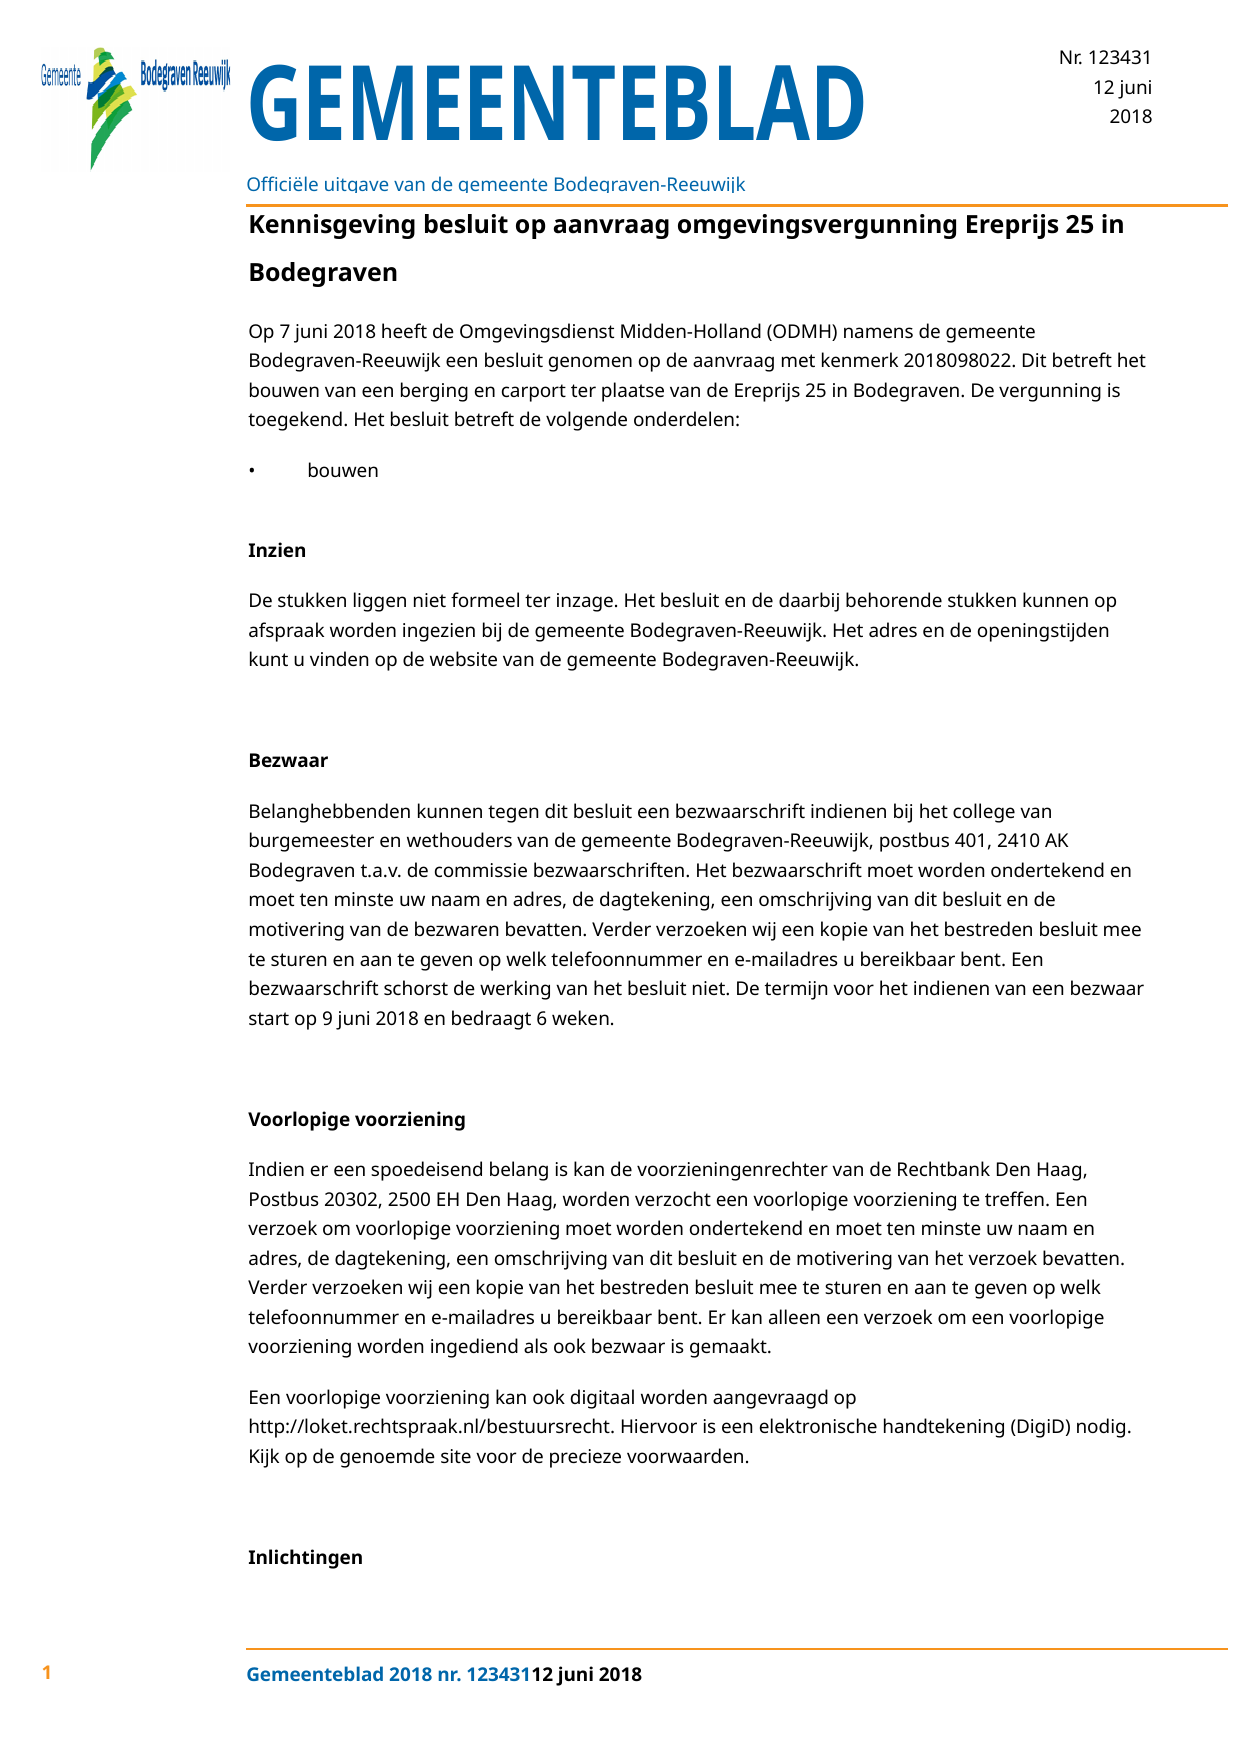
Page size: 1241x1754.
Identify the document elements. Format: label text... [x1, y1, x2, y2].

text Een voorlopige voorziening kan ook digitaal worden aangevraagd op http://loket.rechtspraak.nl/bestuursrecht. Hiervoor is een elektronische handtekening (DigiD) nodig. Kijk op de genoemde site voor de precieze voorwaarden. [248, 1384, 1152, 1469]
text De stukken liggen niet formeel ter inzage. Het besluit en de daarbij behorende stukken kunnen op afspraak worden ingezien bij de gemeente Bodegraven-Reeuwijk. Het adres en de openingstijden kunt u vinden op de website van de gemeente Bodegraven-Reeuwijk. [248, 587, 1152, 672]
text Kennisgeving besluit op aanvraag omgevingsvergunning Ereprijs 25 in Bodegraven [248, 207, 1152, 288]
text Belanghebbenden kunnen tegen dit besluit een bezwaarschrift indienen bij het college van burgemeester en wethouders van de gemeente Bodegraven-Reeuwijk, postbus 401, 2410 AK Bodegraven t.a.v. de commissie bezwaarschriften. Het bezwaarschrift moet worden ondertekend en moet ten minste uw naam en adres, de dagtekening, een omschrijving van dit besluit en de motivering van de bezwaren bevatten. Verder verzoeken wij een kopie van het bestreden besluit mee te sturen en aan te geven op welk telefoonnummer en e-mailadres u bereikbaar bent. Een bezwaarschrift schorst de werking van het besluit niet. De termijn voor het indienen van een bezwaar start op 9 juni 2018 en bedraagt 6 weken. [248, 798, 1152, 1031]
text Inlichtingen [248, 1544, 1152, 1570]
list bouwen [248, 457, 1152, 483]
text Op 7 juni 2018 heeft de Omgevingsdienst Midden-Holland (ODMH) namens de gemeente Bodegraven-Reeuwijk een besluit genomen op de aanvraag met kenmerk 2018098022. Dit betreft het bouwen van een berging en carport ter plaatse van de Ereprijs 25 in Bodegraven. De vergunning is toegekend. Het besluit betreft de volgende onderdelen: [248, 318, 1152, 432]
text Voorlopige voorziening [248, 1106, 1152, 1132]
picture [41, 47, 231, 172]
text Bezwaar [248, 747, 1152, 773]
text Indien er een spoedeisend belang is kan de voorzieningenrechter van de Rechtbank Den Haag, Postbus 20302, 2500 EH Den Haag, worden verzocht een voorlopige voorziening te treffen. Een verzoek om voorlopige voorziening moet worden ondertekend en moet ten minste uw naam en adres, de dagtekening, een omschrijving van dit besluit en de motivering van het verzoek bevatten. Verder verzoeken wij een kopie van het bestreden besluit mee te sturen en aan te geven op welk telefoonnummer en e-mailadres u bereikbaar bent. Er kan alleen een verzoek om een voorlopige voorziening worden ingediend als ook bezwaar is gemaakt. [248, 1156, 1152, 1359]
text Inzien [248, 537, 1152, 563]
